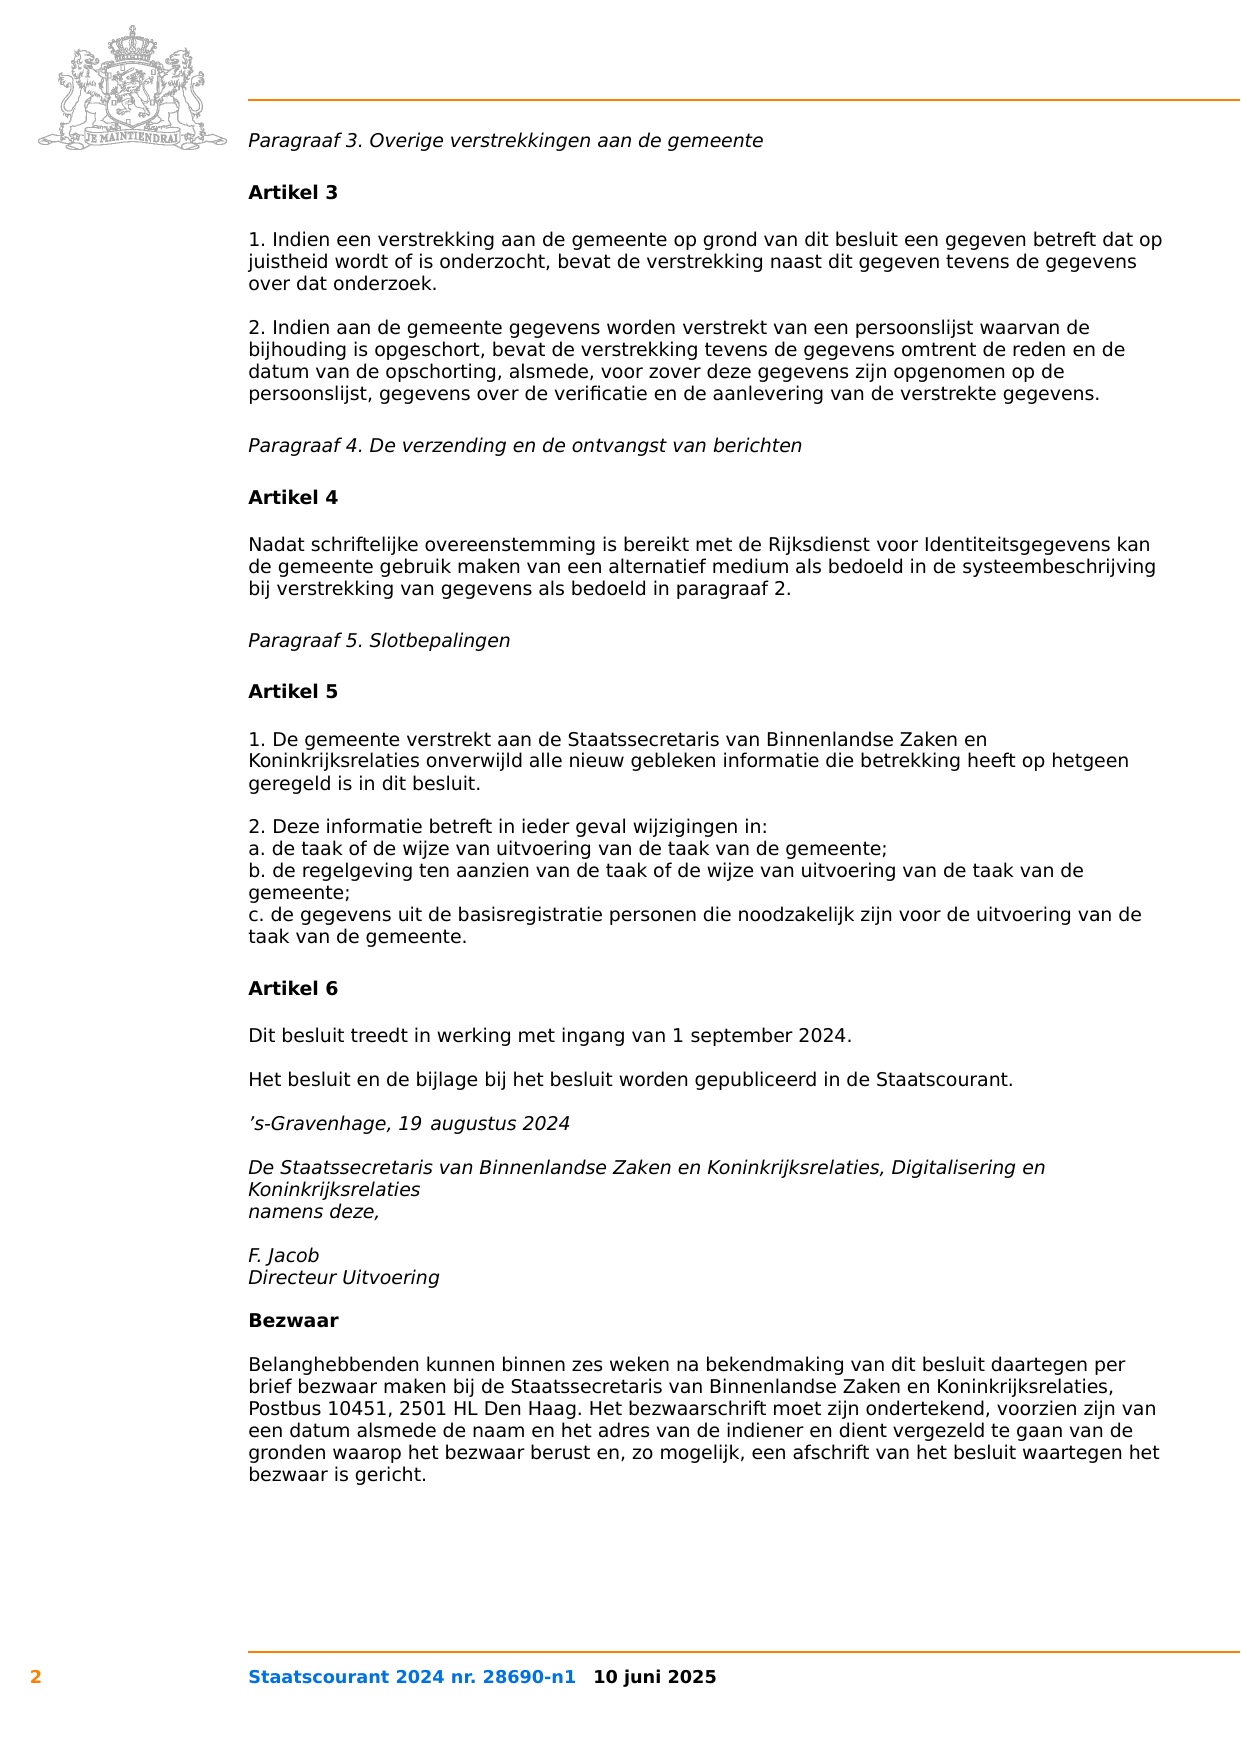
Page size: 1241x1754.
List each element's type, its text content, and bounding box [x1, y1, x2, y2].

picture [38, 25, 227, 150]
text De Staatssecretaris van Binnenlandse Zaken en Koninkrijksrelaties, Digitalisering en Koninkrijksrelaties namens deze, F. Jacob Directeur Uitvoering [248, 1157, 1163, 1288]
text a. de taak of de wijze van uitvoering van de taak van de gemeente; [248, 838, 1163, 860]
subtitle Artikel 3 [248, 182, 1163, 204]
text b. de regelgeving ten aanzien van de taak of de wijze van uitvoering van de taak van de gemeente; [248, 860, 1163, 904]
text 1. De gemeente verstrekt aan de Staatssecretaris van Binnenlandse Zaken en Koninkrijksrelaties onverwijld alle nieuw gebleken informatie die betrekking heeft op hetgeen geregeld is in dit besluit. [248, 728, 1163, 794]
text Het besluit en de bijlage bij het besluit worden gepubliceerd in de Staatscourant. [248, 1069, 1163, 1091]
text 1. Indien een verstrekking aan de gemeente op grond van dit besluit een gegeven betreft dat op juistheid wordt of is onderzocht, bevat de verstrekking naast dit gegeven tevens de gegevens over dat onderzoek. [248, 229, 1163, 295]
text Dit besluit treedt in werking met ingang van 1 september 2024. [248, 1025, 1163, 1047]
subtitle Artikel 5 [248, 681, 1163, 703]
subtitle Paragraaf 3. Overige verstrekkingen aan de gemeente [248, 130, 1163, 152]
text Belanghebbenden kunnen binnen zes weken na bekendmaking van dit besluit daartegen per brief bezwaar maken bij de Staatssecretaris van Binnenlandse Zaken en Koninkrijksrelaties, Postbus 10451, 2501 HL Den Haag. Het bezwaarschrift moet zijn ondertekend, voorzien zijn van een datum alsmede de naam en het adres van de indiener en dient vergezeld te gaan van de gronden waarop het bezwaar berust en, zo mogelijk, een afschrift van het besluit waartegen het bezwaar is gericht. [248, 1354, 1163, 1486]
subtitle Paragraaf 5. Slotbepalingen [248, 629, 1163, 651]
text Bezwaar [248, 1310, 1163, 1332]
subtitle Artikel 4 [248, 487, 1163, 508]
text ’s-Gravenhage, 19 augustus 2024 [248, 1113, 1163, 1135]
text Nadat schriftelijke overeenstemming is bereikt met de Rijksdienst voor Identiteitsgegevens kan de gemeente gebruik maken van een alternatief medium als bedoeld in de systeembeschrijving bij verstrekking van gegevens als bedoeld in paragraaf 2. [248, 533, 1163, 599]
subtitle Artikel 6 [248, 978, 1163, 1000]
text c. de gegevens uit de basisregistratie personen die noodzakelijk zijn voor de uitvoering van de taak van de gemeente. [248, 904, 1163, 948]
text 2. Indien aan de gemeente gegevens worden verstrekt van een persoonslijst waarvan de bijhouding is opgeschort, bevat de verstrekking tevens de gegevens omtrent de reden en de datum van de opschorting, alsmede, voor zover deze gegevens zijn opgenomen op de persoonslijst, gegevens over de verificatie en de aanlevering van de verstrekte gegevens. [248, 317, 1163, 404]
subtitle Paragraaf 4. De verzending en de ontvangst van berichten [248, 434, 1163, 457]
text 2. Deze informatie betreft in ieder geval wijzigingen in: [248, 816, 1163, 838]
